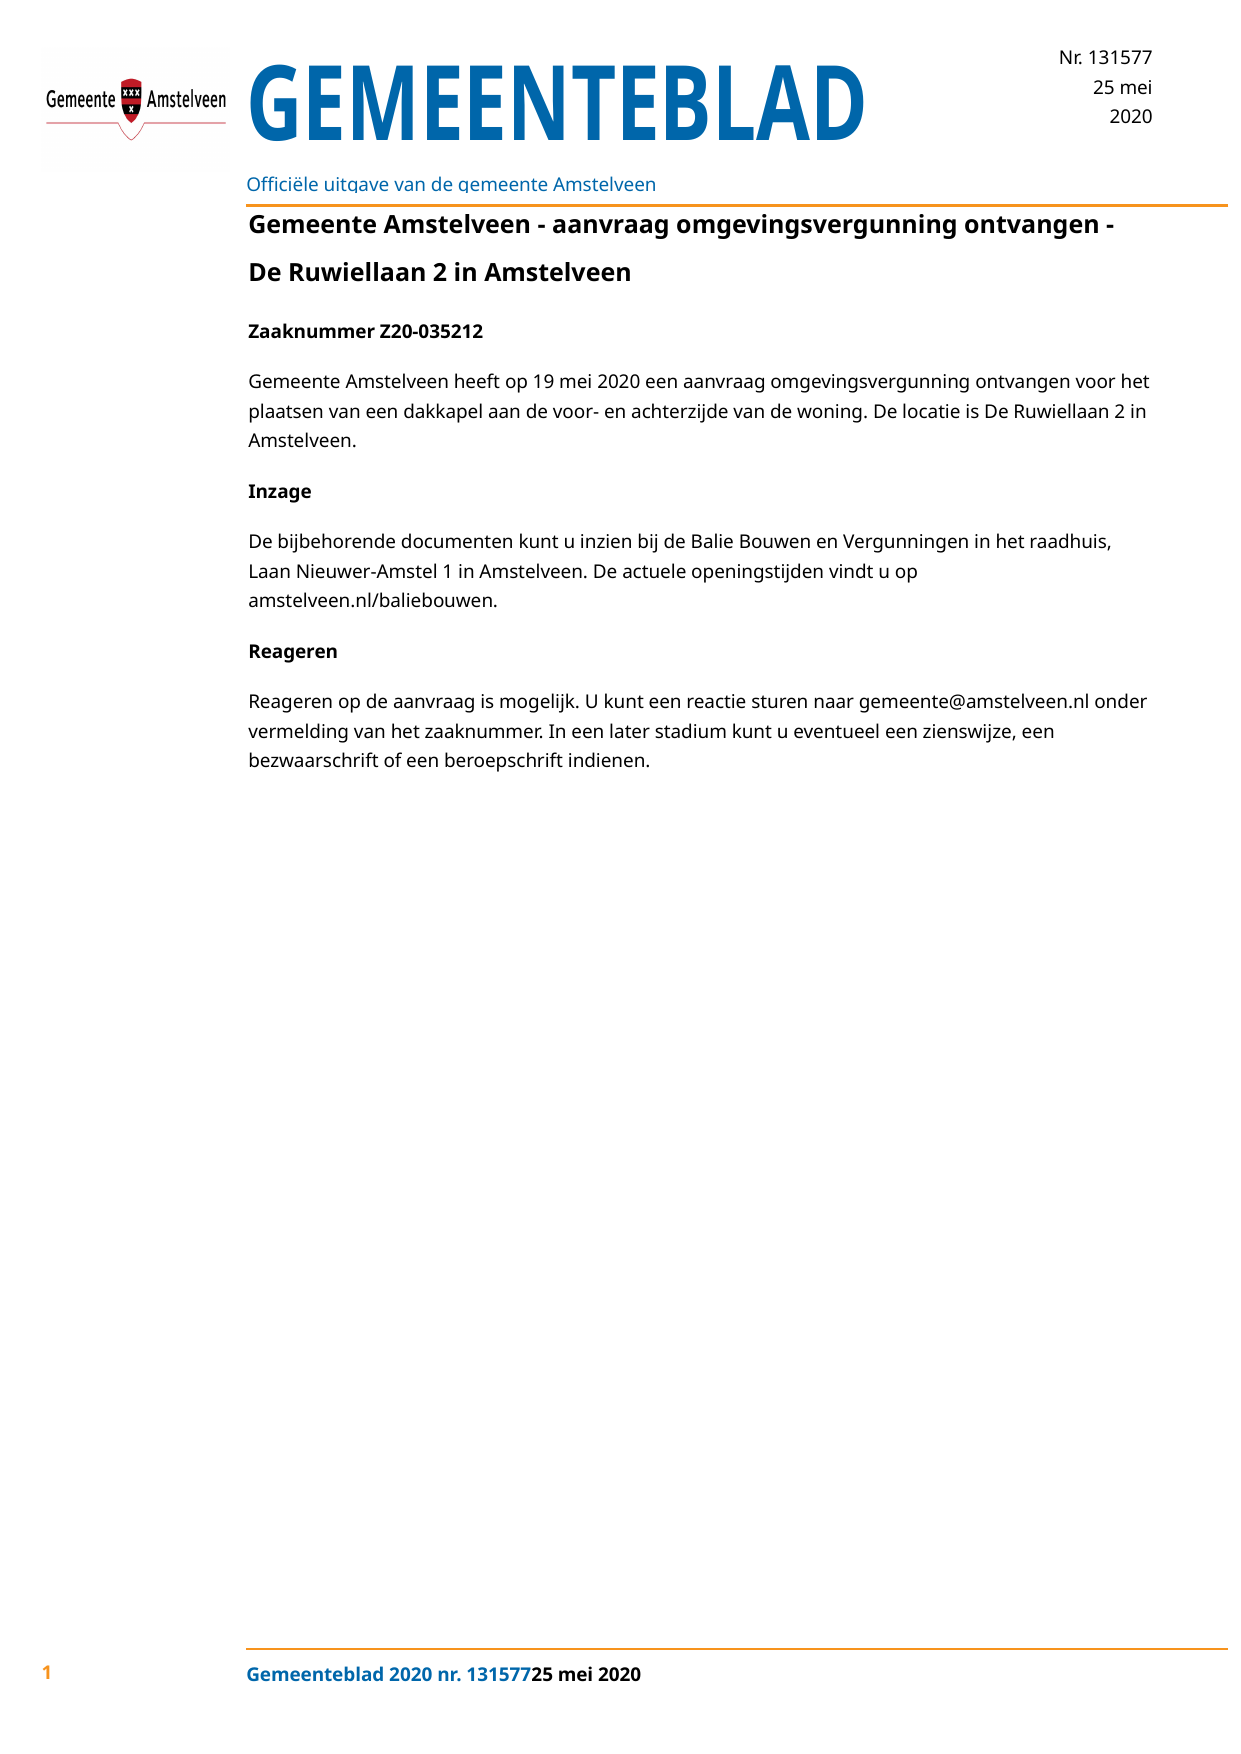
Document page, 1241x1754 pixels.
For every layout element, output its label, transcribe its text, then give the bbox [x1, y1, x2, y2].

text Reageren [248, 638, 1152, 664]
text Inzage [248, 478, 1152, 504]
text Reageren op de aanvraag is mogelijk. U kunt een reactie sturen naar gemeente@amstelveen.nl onder vermelding van het zaaknummer. In een later stadium kunt u eventueel een zienswijze, een bezwaarschrift of een beroepschrift indienen. [248, 688, 1152, 773]
text Gemeente Amstelveen heeft op 19 mei 2020 een aanvraag omgevingsvergunning ontvangen voor het plaatsen van een dakkapel aan de voor- en achterzijde van de woning. De locatie is De Ruwiellaan 2 in Amstelveen. [248, 368, 1152, 453]
text De bijbehorende documenten kunt u inzien bij de Balie Bouwen en Vergunningen in het raadhuis, Laan Nieuwer-Amstel 1 in Amstelveen. De actuele openingstijden vindt u op amstelveen.nl/baliebouwen. [248, 528, 1152, 613]
text Gemeente Amstelveen - aanvraag omgevingsvergunning ontvangen - De Ruwiellaan 2 in Amstelveen [248, 207, 1152, 288]
text Zaaknummer Z20-035212 [248, 318, 1152, 344]
picture [41, 47, 231, 172]
